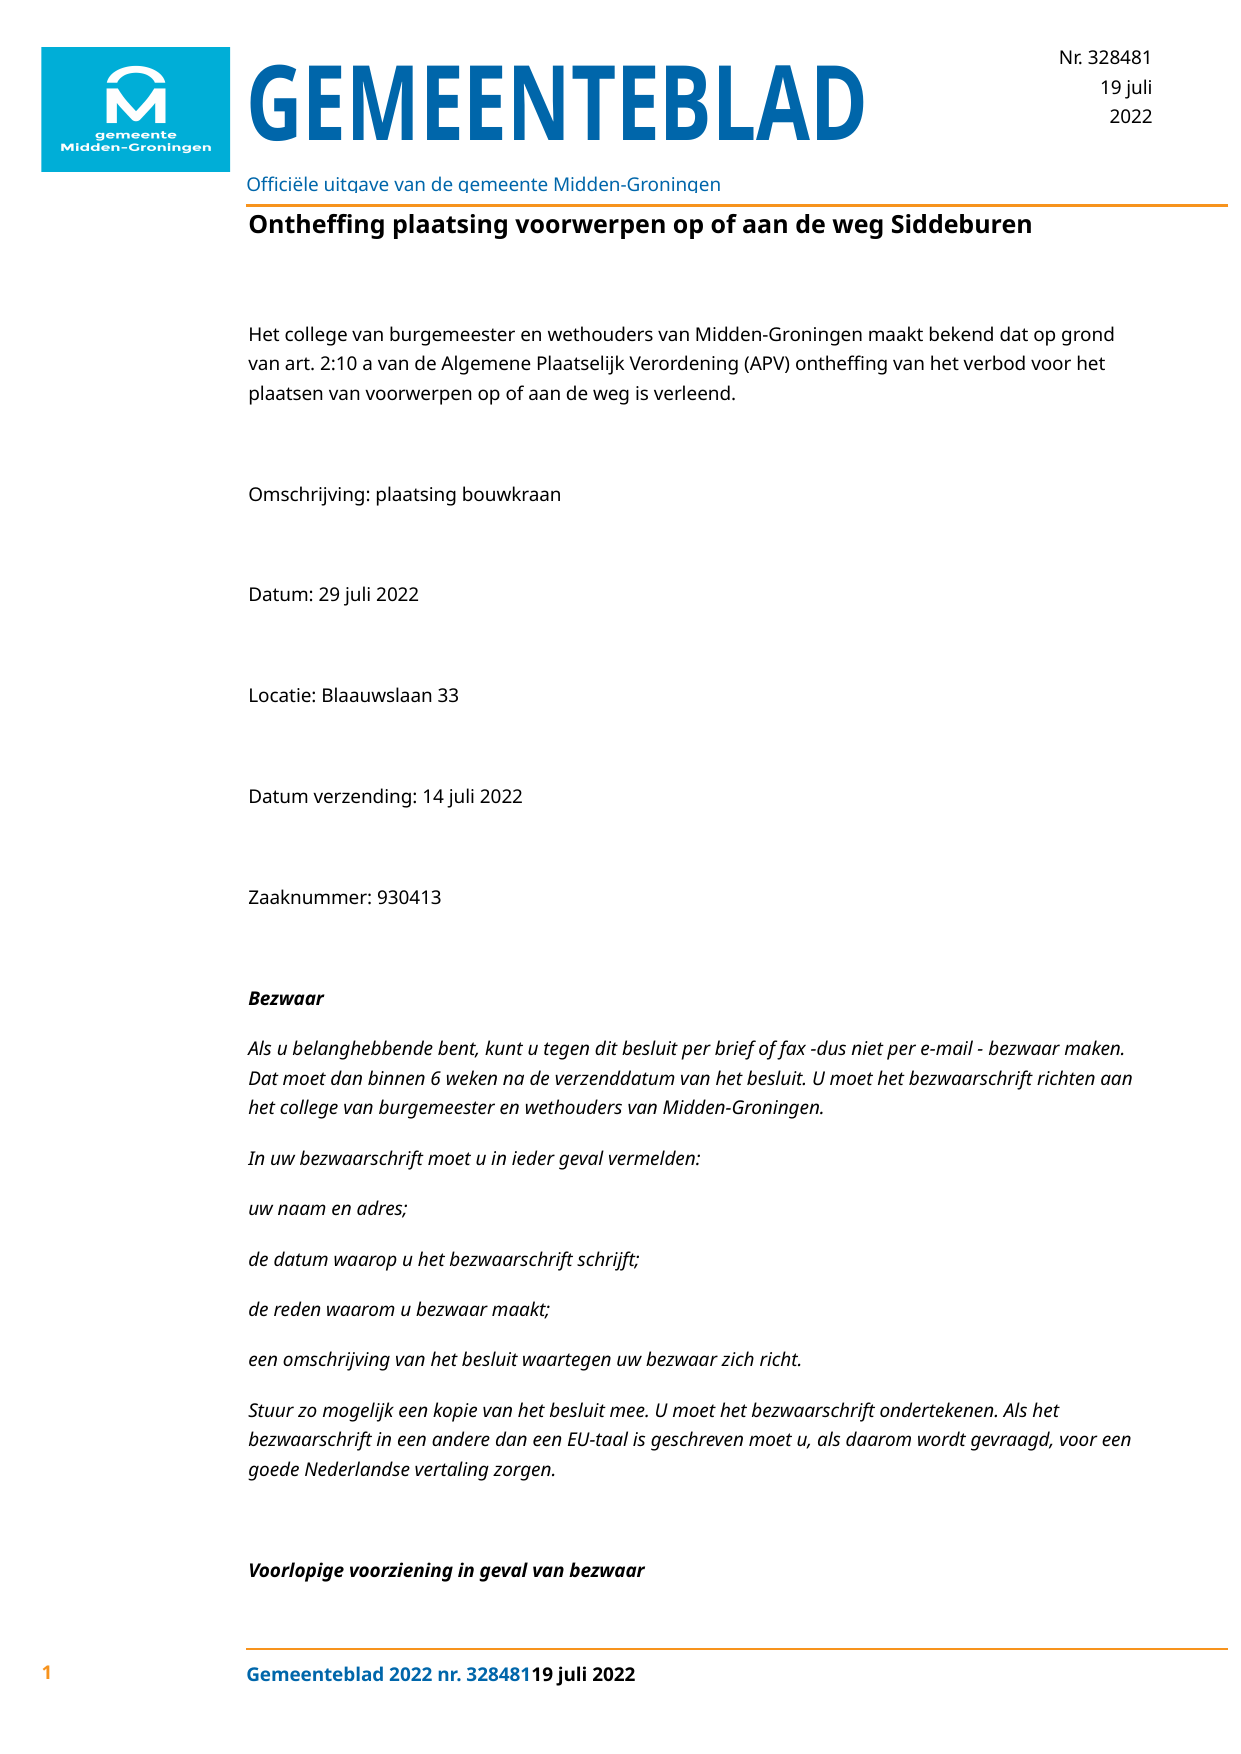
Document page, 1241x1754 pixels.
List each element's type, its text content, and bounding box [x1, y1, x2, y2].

text een omschrijving van het besluit waartegen uw bezwaar zich richt. [248, 1347, 1152, 1372]
text Locatie: Blaauwslaan 33 [248, 682, 1152, 708]
text Voorlopige voorziening in geval van bezwaar [248, 1557, 1152, 1583]
text Datum: 29 juli 2022 [248, 582, 1152, 607]
text Stuur zo mogelijk een kopie van het besluit mee. U moet het bezwaarschrift ondertekenen. Als het bezwaarschrift in een andere dan een EU-taal is geschreven moet u, als daarom wordt gevraagd, voor een goede Nederlandse vertaling zorgen. [248, 1397, 1152, 1482]
text Datum verzending: 14 juli 2022 [248, 783, 1152, 809]
picture [108, 66, 164, 82]
picture [107, 89, 165, 122]
text In uw bezwaarschrift moet u in ieder geval vermelden: [248, 1145, 1152, 1171]
text uw naam en adres; [248, 1195, 1152, 1221]
text Omschrijving: plaatsing bouwkraan [248, 481, 1152, 506]
picture [184, 146, 190, 153]
text de datum waarop u het bezwaarschrift schrijft; [248, 1246, 1152, 1271]
text Bezwaar [248, 985, 1152, 1011]
text Als u belanghebbende bent, kunt u tegen dit besluit per brief of fax -dus niet per e-mail - bezwaar maken. Dat moet dan binnen 6 weken na de verzenddatum van het besluit. U moet het bezwaarschrift richten aan het college van burgemeester en wethouders van Midden-Groningen. [248, 1035, 1152, 1120]
text Het college van burgemeester en wethouders van Midden-Groningen maakt bekend dat op grond van art. 2:10 a van de Algemene Plaatselijk Verordening (APV) ontheffing van het verbod voor het plaatsen van voorwerpen op of aan de weg is verleend. [248, 321, 1152, 406]
text Zaaknummer: 930413 [248, 884, 1152, 910]
text de reden waarom u bezwaar maakt; [248, 1296, 1152, 1322]
text Ontheffing plaatsing voorwerpen op of aan de weg Siddeburen [248, 207, 1152, 241]
